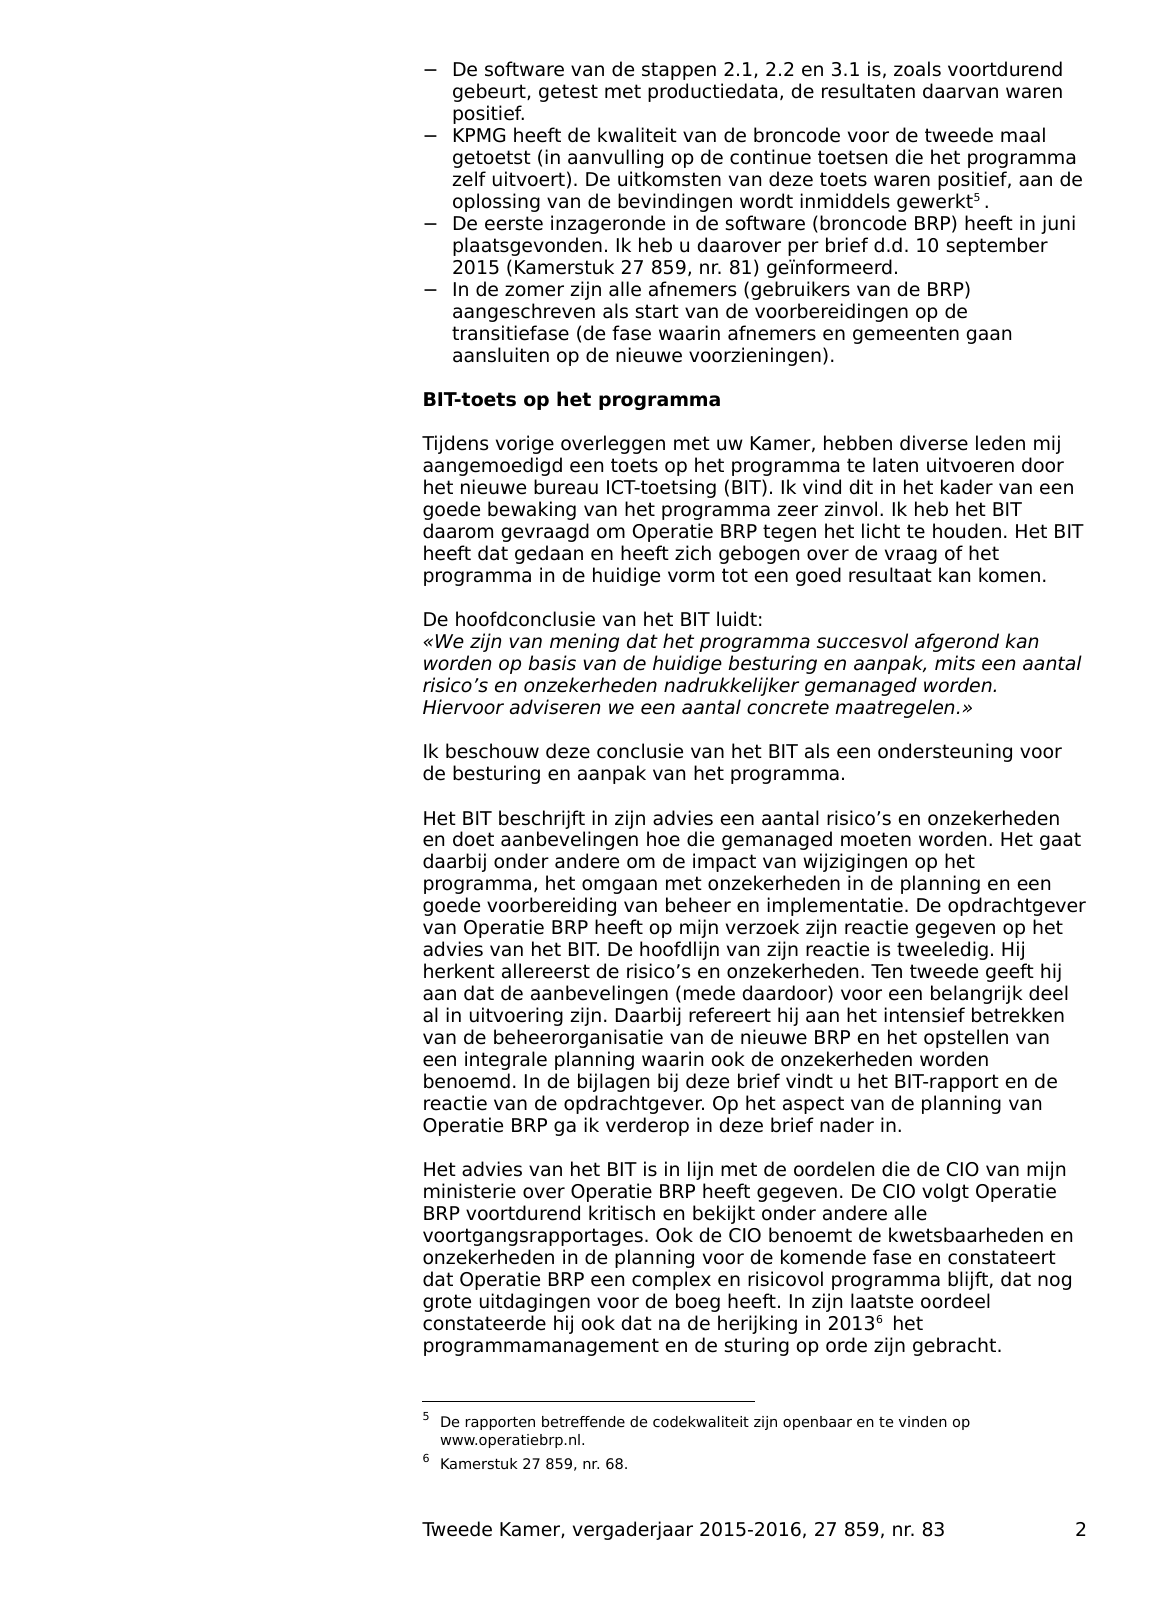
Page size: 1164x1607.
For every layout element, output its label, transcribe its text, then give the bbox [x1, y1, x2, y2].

subtitle BIT-toets op het programma [422, 389, 1087, 411]
text − KPMG heeft de kwaliteit van de broncode voor de tweede maal getoetst (in aanvulling op de continue toetsen die het programma zelf uitvoert). De uitkomsten van deze toets waren positief, aan de oplossing van de bevindingen wordt inmiddels gewerkt. [422, 125, 1087, 213]
text − In de zomer zijn alle afnemers (gebruikers van de BRP) aangeschreven als start van de voorbereidingen op de transitiefase (de fase waarin afnemers en gemeenten gaan aansluiten op de nieuwe voorzieningen). [422, 279, 1087, 367]
text De hoofdconclusie van het BIT luidt: [422, 609, 1087, 631]
text Ik beschouw deze conclusie van het BIT als een ondersteuning voor de besturing en aanpak van het programma. [422, 741, 1087, 785]
text Kamerstuk 27 859, nr. 68. [422, 1452, 1087, 1474]
text Tijdens vorige overleggen met uw Kamer, hebben diverse leden mij aangemoedigd een toets op het programma te laten uitvoeren door het nieuwe bureau ICT-toetsing (BIT). Ik vind dit in het kader van een goede bewaking van het programma zeer zinvol. Ik heb het BIT daarom gevraagd om Operatie BRP tegen het licht te houden. Het BIT heeft dat gedaan en heeft zich gebogen over de vraag of het programma in de huidige vorm tot een goed resultaat kan komen. [422, 433, 1087, 587]
text Het advies van het BIT is in lijn met de oordelen die de CIO van mijn ministerie over Operatie BRP heeft gegeven. De CIO volgt Operatie BRP voortdurend kritisch en bekijkt onder andere alle voortgangsrapportages. Ook de CIO benoemt de kwetsbaarheden en onzekerheden in de planning voor de komende fase en constateert dat Operatie BRP een complex en risicovol programma blijft, dat nog grote uitdagingen voor de boeg heeft. In zijn laatste oordeel constateerde hij ook dat na de herijking in 2013 het programmamanagement en de sturing op orde zijn gebracht. [422, 1159, 1087, 1357]
text − De software van de stappen 2.1, 2.2 en 3.1 is, zoals voortdurend gebeurt, getest met productiedata, de resultaten daarvan waren positief. [422, 59, 1087, 125]
text − De eerste inzageronde in de software (broncode BRP) heeft in juni plaatsgevonden. Ik heb u daarover per brief d.d. 10 september 2015 (Kamerstuk 27 859, nr. 81) geïnformeerd. [422, 213, 1087, 279]
text Het BIT beschrijft in zijn advies een aantal risico’s en onzekerheden en doet aanbevelingen hoe die gemanaged moeten worden. Het gaat daarbij onder andere om de impact van wijzigingen op het programma, het omgaan met onzekerheden in de planning en een goede voorbereiding van beheer en implementatie. De opdrachtgever van Operatie BRP heeft op mijn verzoek zijn reactie gegeven op het advies van het BIT. De hoofdlijn van zijn reactie is tweeledig. Hij herkent allereerst de risico’s en onzekerheden. Ten tweede geeft hij aan dat de aanbevelingen (mede daardoor) voor een belangrijk deel al in uitvoering zijn. Daarbij refereert hij aan het intensief betrekken van de beheerorganisatie van de nieuwe BRP en het opstellen van een integrale planning waarin ook de onzekerheden worden benoemd. In de bijlagen bij deze brief vindt u het BIT-rapport en de reactie van de opdrachtgever. Op het aspect van de planning van Operatie BRP ga ik verderop in deze brief nader in. [422, 807, 1087, 1137]
text De rapporten betreffende de codekwaliteit zijn openbaar en te vinden op www.operatiebrp.nl. [422, 1410, 1087, 1449]
text «We zijn van mening dat het programma succesvol afgerond kan worden op basis van de huidige besturing en aanpak, mits een aantal risico’s en onzekerheden nadrukkelijker gemanaged worden. Hiervoor adviseren we een aantal concrete maatregelen.» [422, 631, 1087, 719]
